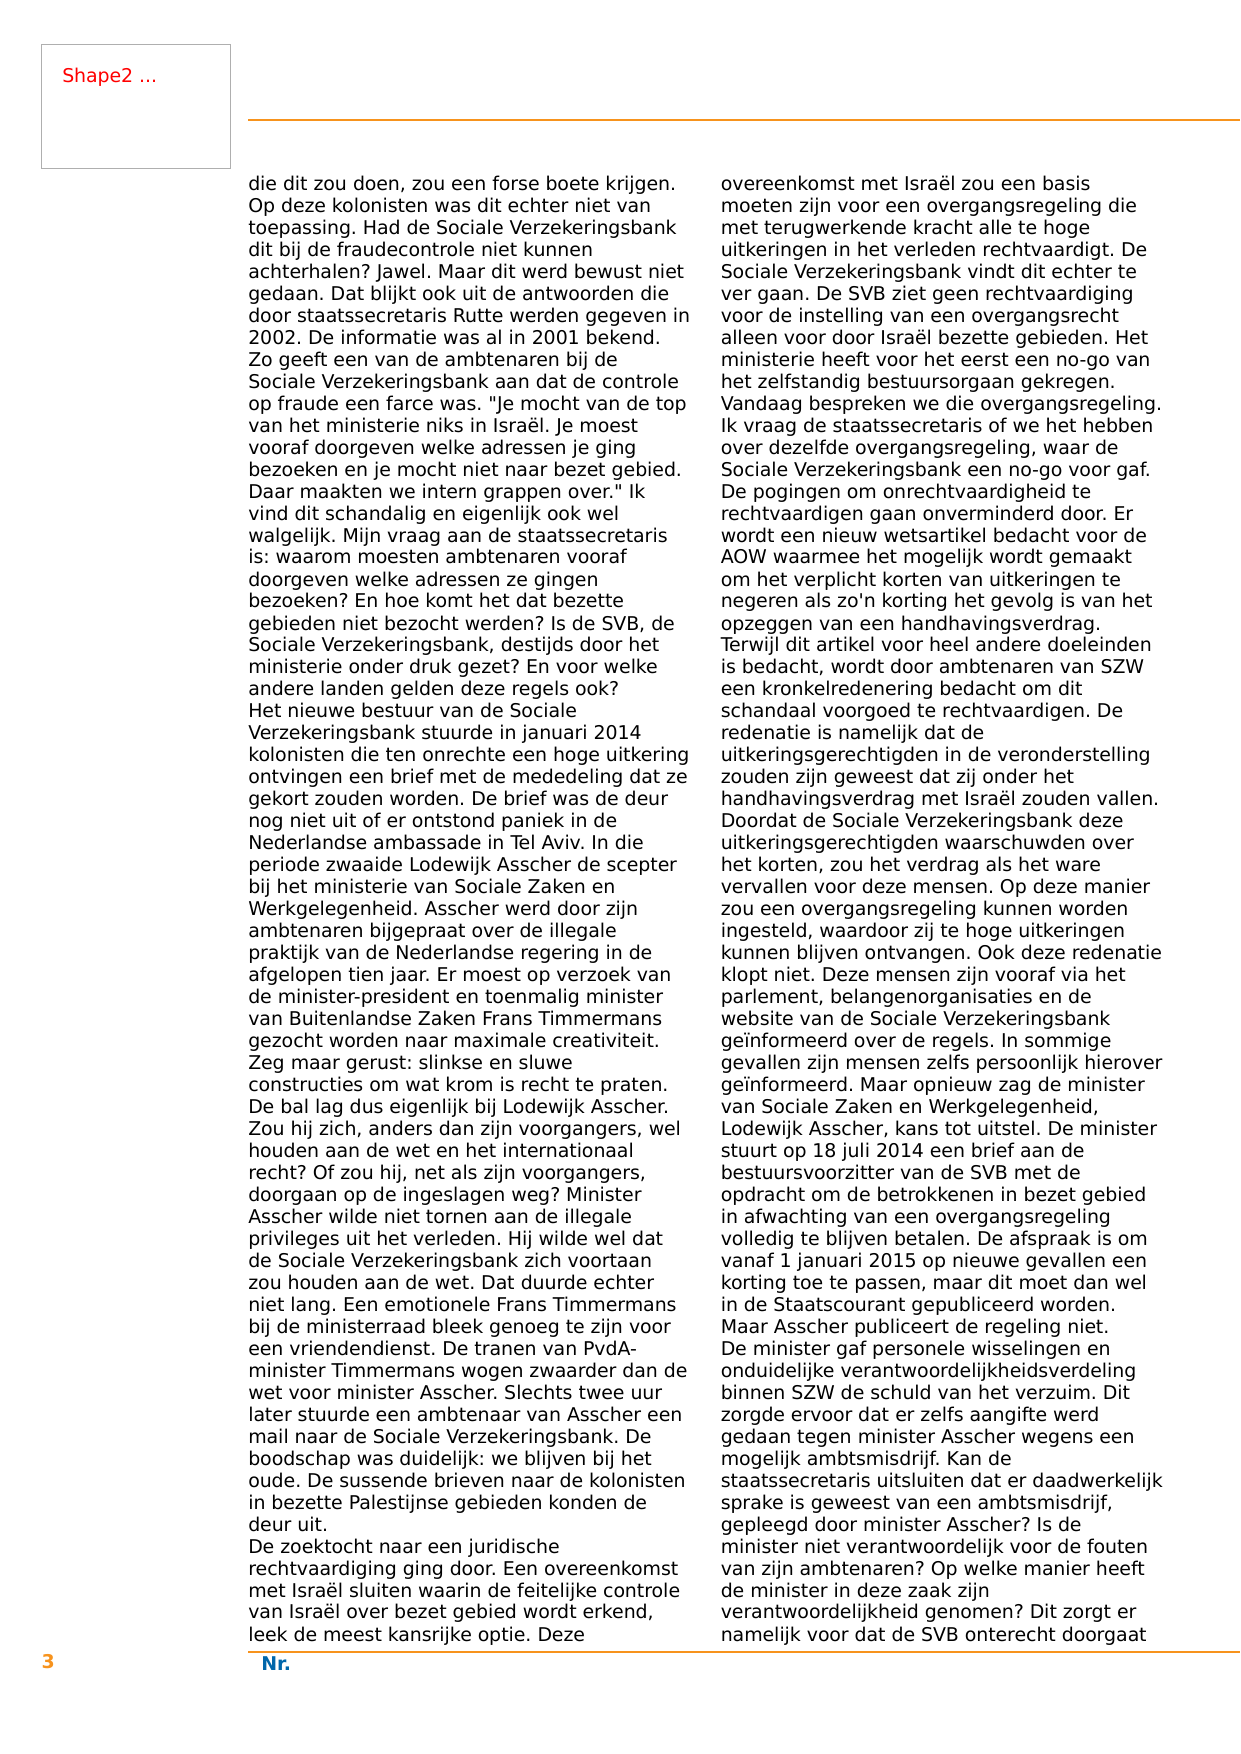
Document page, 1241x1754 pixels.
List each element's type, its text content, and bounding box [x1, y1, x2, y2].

text De pogingen om onrechtvaardigheid te rechtvaardigen gaan onverminderd door. Er wordt een nieuw wetsartikel bedacht voor de AOW waarmee het mogelijk wordt gemaakt om het verplicht korten van uitkeringen te negeren als zo'n korting het gevolg is van het opzeggen van een handhavingsverdrag. Terwijl dit artikel voor heel andere doeleinden is bedacht, wordt door ambtenaren van SZW een kronkelredenering bedacht om dit schandaal voorgoed te rechtvaardigen. De redenatie is namelijk dat de uitkeringsgerechtigden in de veronderstelling zouden zijn geweest dat zij onder het handhavingsverdrag met Israël zouden vallen. Doordat de Sociale Verzekeringsbank deze uitkeringsgerechtigden waarschuwden over het korten, zou het verdrag als het ware vervallen voor deze mensen. Op deze manier zou een overgangsregeling kunnen worden ingesteld, waardoor zij te hoge uitkeringen kunnen blijven ontvangen. Ook deze redenatie klopt niet. Deze mensen zijn vooraf via het parlement, belangenorganisaties en de website van de Sociale Verzekeringsbank geïnformeerd over de regels. In sommige gevallen zijn mensen zelfs persoonlijk hierover geïnformeerd. Maar opnieuw zag de minister van Sociale Zaken en Werkgelegenheid, Lodewijk Asscher, kans tot uitstel. De minister stuurt op 18 juli 2014 een brief aan de bestuursvoorzitter van de SVB met de opdracht om de betrokkenen in bezet gebied in afwachting van een overgangsregeling volledig te blijven betalen. De afspraak is om vanaf 1 januari 2015 op nieuwe gevallen een korting toe te passen, maar dit moet dan wel in de Staatscourant gepubliceerd worden. Maar Asscher publiceert de regeling niet. [721, 481, 1163, 1338]
text De minister gaf personele wisselingen en onduidelijke verantwoordelijkheidsverdeling binnen SZW de schuld van het verzuim. Dit zorgde ervoor dat er zelfs aangifte werd gedaan tegen minister Asscher wegens een mogelijk ambtsmisdrijf. Kan de staatssecretaris uitsluiten dat er daadwerkelijk sprake is geweest van een ambtsmisdrijf, gepleegd door minister Asscher? Is de minister niet verantwoordelijk voor de fouten van zijn ambtenaren? Op welke manier heeft de minister in deze zaak zijn verantwoordelijkheid genomen? Dit zorgt er namelijk voor dat de SVB onterecht doorgaat [721, 1338, 1163, 1645]
text De zoektocht naar een juridische rechtvaardiging ging door. Een overeenkomst met Israël sluiten waarin de feitelijke controle van Israël over bezet gebied wordt erkend, leek de meest kansrijke optie. Deze [248, 1536, 691, 1645]
text die dit zou doen, zou een forse boete krijgen. Op deze kolonisten was dit echter niet van toepassing. Had de Sociale Verzekeringsbank dit bij de fraudecontrole niet kunnen achterhalen? Jawel. Maar dit werd bewust niet gedaan. Dat blijkt ook uit de antwoorden die door staatssecretaris Rutte werden gegeven in 2002. De informatie was al in 2001 bekend. Zo geeft een van de ambtenaren bij de Sociale Verzekeringsbank aan dat de controle op fraude een farce was. "Je mocht van de top van het ministerie niks in Israël. Je moest vooraf doorgeven welke adressen je ging bezoeken en je mocht niet naar bezet gebied. Daar maakten we intern grappen over." Ik vind dit schandalig en eigenlijk ook wel walgelijk. Mijn vraag aan de staatssecretaris is: waarom moesten ambtenaren vooraf doorgeven welke adressen ze gingen bezoeken? En hoe komt het dat bezette gebieden niet bezocht werden? Is de SVB, de Sociale Verzekeringsbank, destijds door het ministerie onder druk gezet? En voor welke andere landen gelden deze regels ook? [248, 173, 691, 700]
text Het nieuwe bestuur van de Sociale Verzekeringsbank stuurde in januari 2014 kolonisten die ten onrechte een hoge uitkering ontvingen een brief met de mededeling dat ze gekort zouden worden. De brief was de deur nog niet uit of er ontstond paniek in de Nederlandse ambassade in Tel Aviv. In die periode zwaaide Lodewijk Asscher de scepter bij het ministerie van Sociale Zaken en Werkgelegenheid. Asscher werd door zijn ambtenaren bijgepraat over de illegale praktijk van de Nederlandse regering in de afgelopen tien jaar. Er moest op verzoek van de minister-president en toenmalig minister van Buitenlandse Zaken Frans Timmermans gezocht worden naar maximale creativiteit. Zeg maar gerust: slinkse en sluwe constructies om wat krom is recht te praten. De bal lag dus eigenlijk bij Lodewijk Asscher. Zou hij zich, anders dan zijn voorgangers, wel houden aan de wet en het internationaal recht? Of zou hij, net als zijn voorgangers, doorgaan op de ingeslagen weg? Minister Asscher wilde niet tornen aan de illegale privileges uit het verleden. Hij wilde wel dat de Sociale Verzekeringsbank zich voortaan zou houden aan de wet. Dat duurde echter niet lang. Een emotionele Frans Timmermans bij de ministerraad bleek genoeg te zijn voor een vriendendienst. De tranen van PvdA-minister Timmermans wogen zwaarder dan de wet voor minister Asscher. Slechts twee uur later stuurde een ambtenaar van Asscher een mail naar de Sociale Verzekeringsbank. De boodschap was duidelijk: we blijven bij het oude. De sussende brieven naar de kolonisten in bezette Palestijnse gebieden konden de deur uit. [248, 700, 691, 1536]
text overeenkomst met Israël zou een basis moeten zijn voor een overgangsregeling die met terugwerkende kracht alle te hoge uitkeringen in het verleden rechtvaardigt. De Sociale Verzekeringsbank vindt dit echter te ver gaan. De SVB ziet geen rechtvaardiging voor de instelling van een overgangsrecht alleen voor door Israël bezette gebieden. Het ministerie heeft voor het eerst een no-go van het zelfstandig bestuursorgaan gekregen. Vandaag bespreken we die overgangsregeling. Ik vraag de staatssecretaris of we het hebben over dezelfde overgangsregeling, waar de Sociale Verzekeringsbank een no-go voor gaf. [721, 173, 1163, 481]
